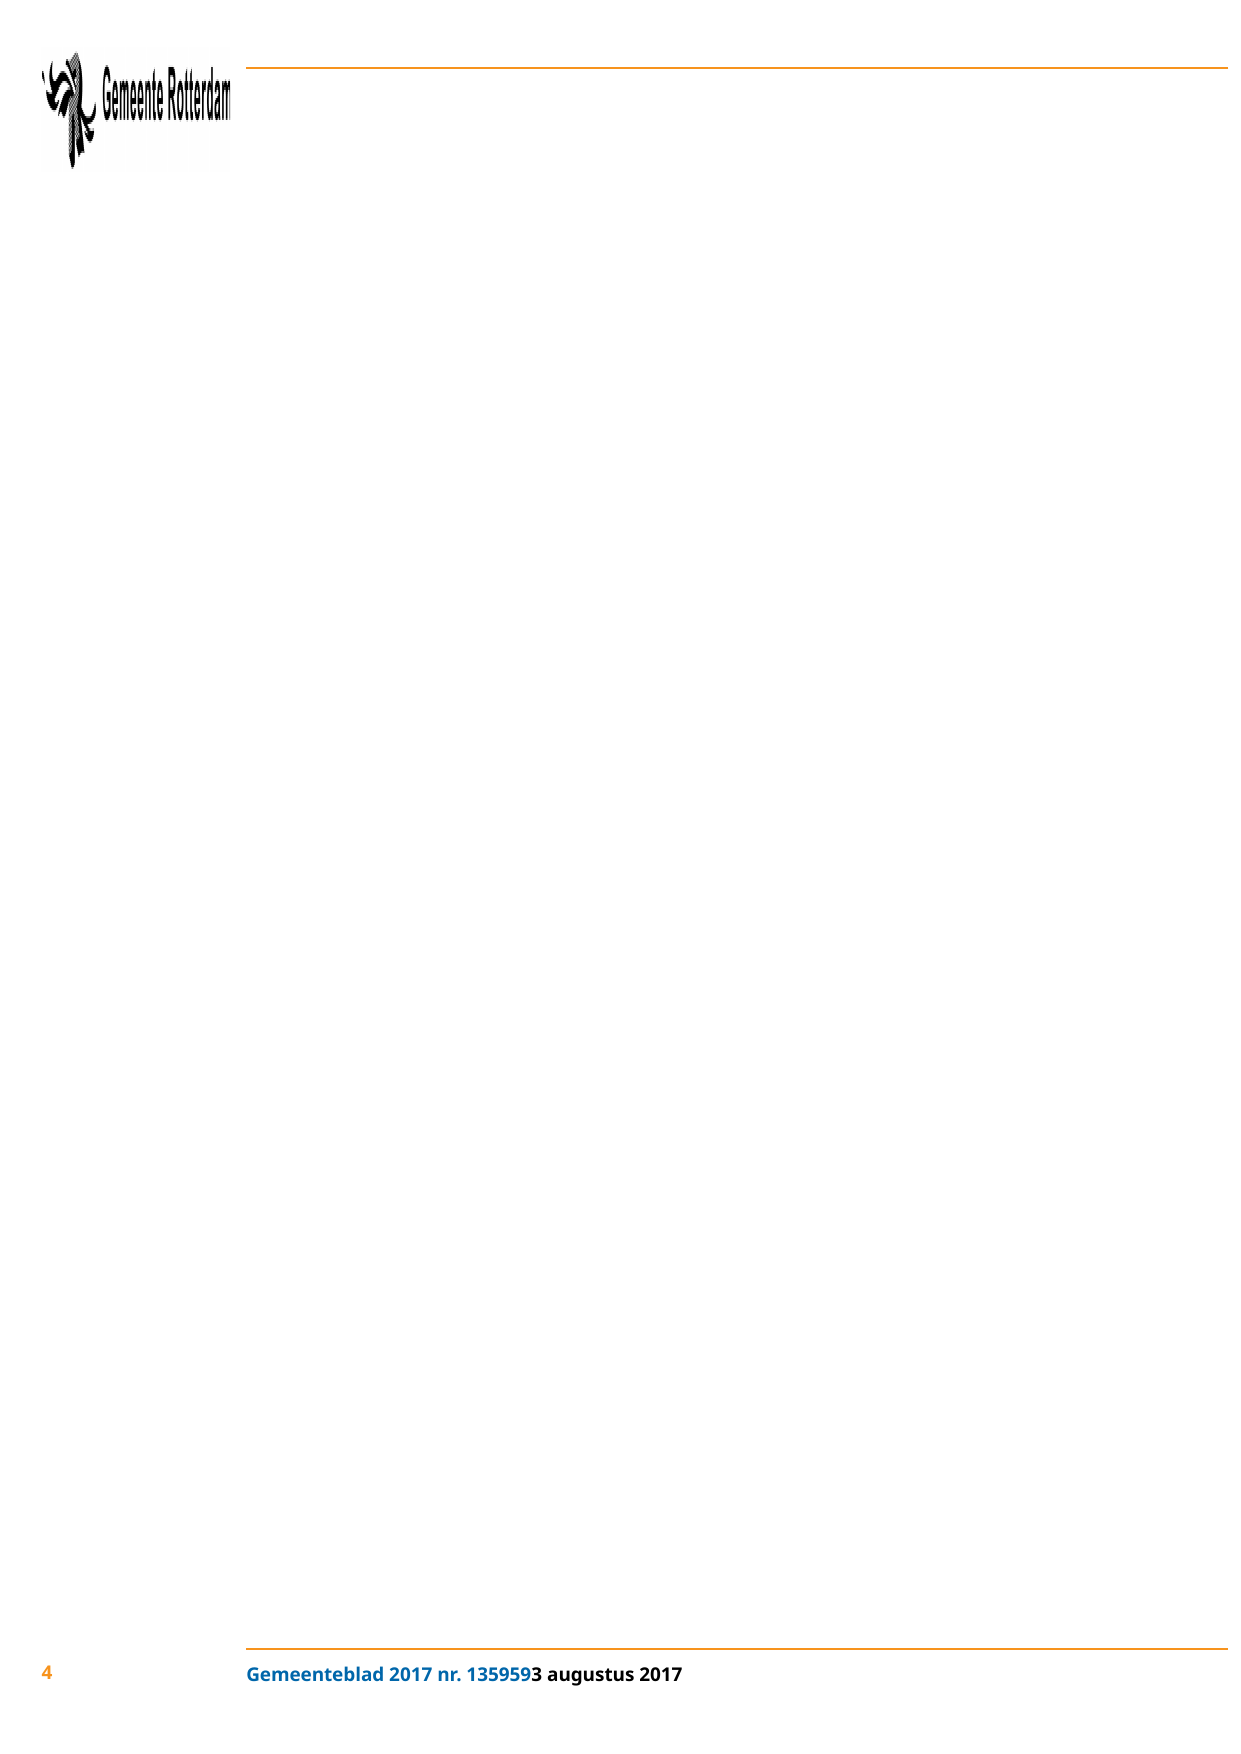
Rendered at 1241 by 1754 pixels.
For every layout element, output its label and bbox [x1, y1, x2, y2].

picture [41, 47, 231, 172]
